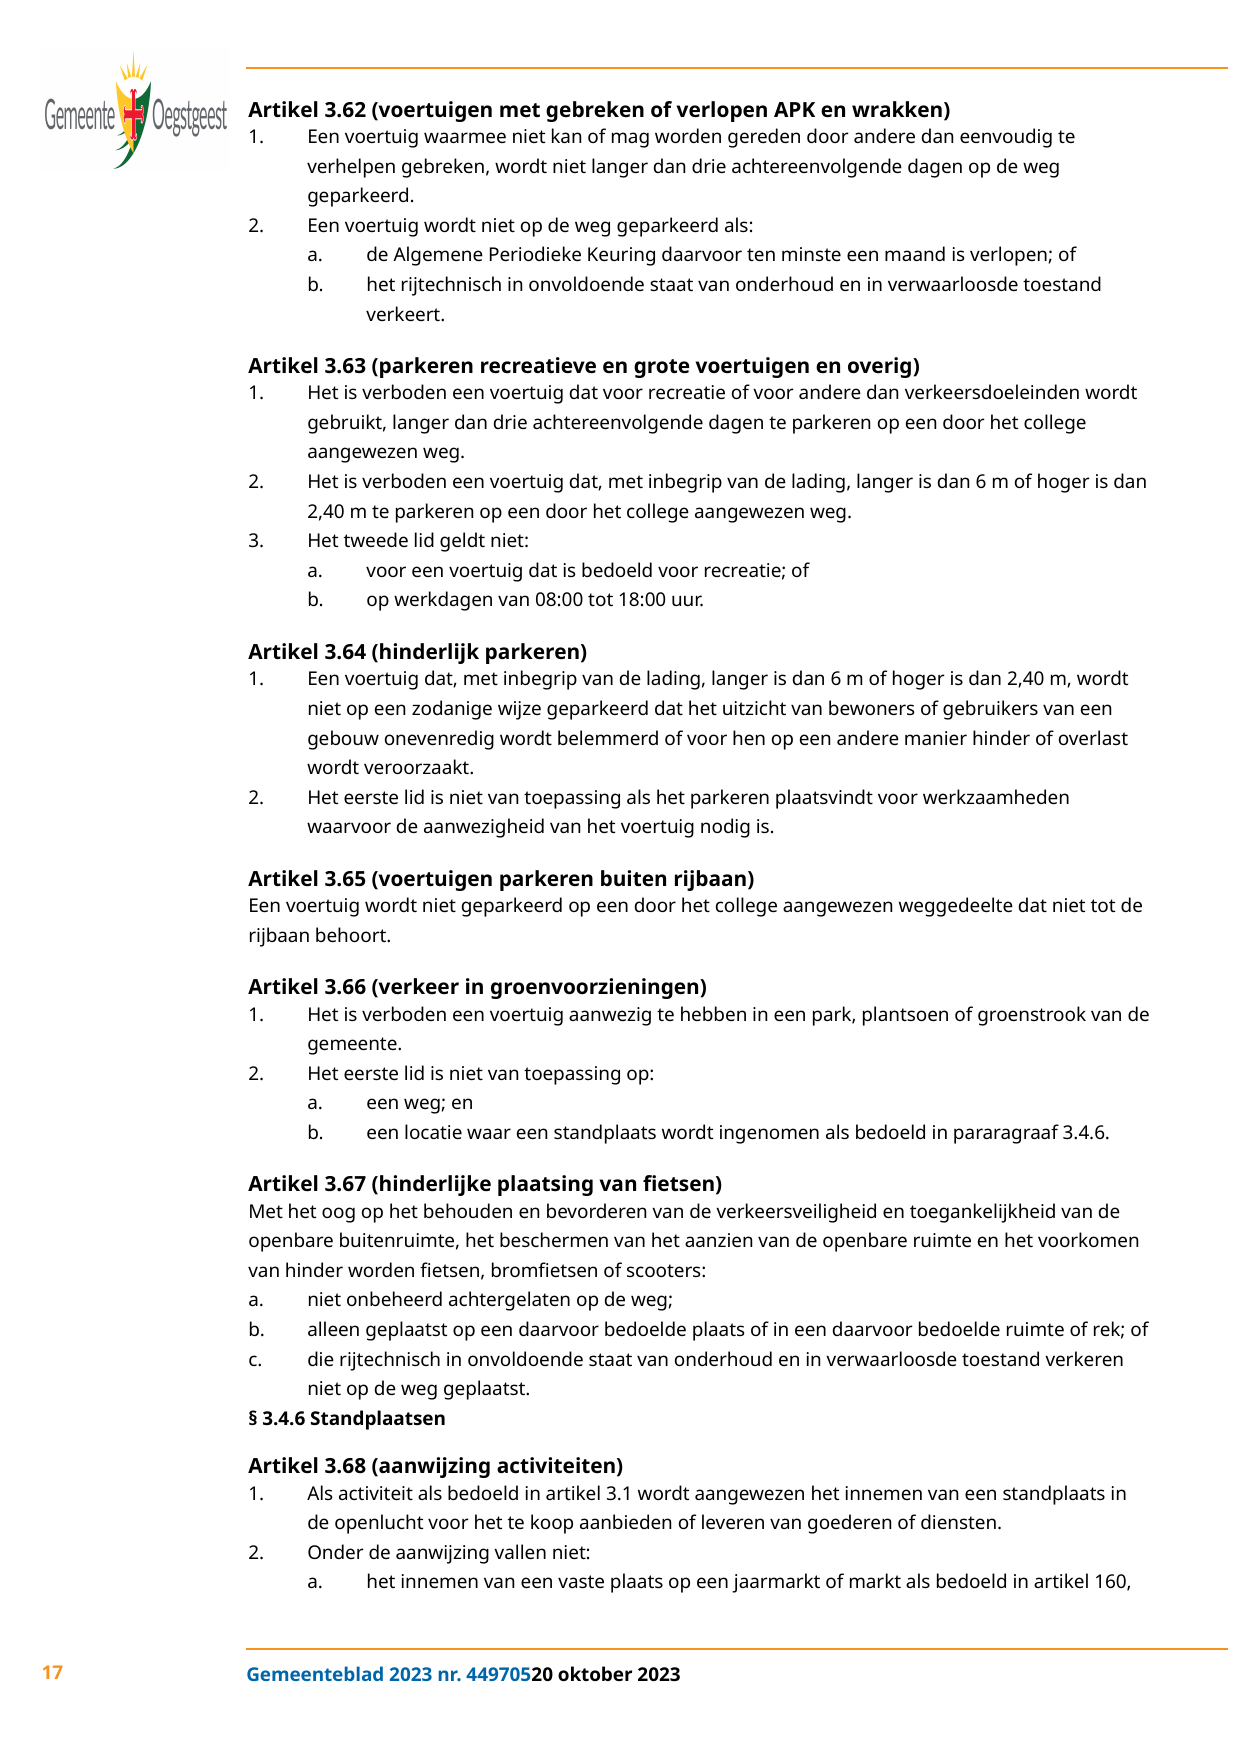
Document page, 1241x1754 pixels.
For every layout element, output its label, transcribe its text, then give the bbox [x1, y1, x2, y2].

list die rijtechnisch in onvoldoende staat van onderhoud en in verwaarloosde toestand verkeren niet op de weg geplaatst. [248, 1346, 1152, 1401]
text Artikel 3.63 (parkeren recreatieve en grote voertuigen en overig) [248, 351, 1152, 379]
text Artikel 3.62 (voertuigen met gebreken of verlopen APK en wrakken) [248, 95, 1152, 123]
list Als activiteit als bedoeld in artikel 3.1 wordt aangewezen het innemen van een standplaats in de openlucht voor het te koop aanbieden of leveren van goederen of diensten. [248, 1480, 1152, 1535]
list Een voertuig wordt niet op de weg geparkeerd als: [248, 212, 1152, 238]
text Artikel 3.67 (hinderlijke plaatsing van fietsen) [248, 1169, 1152, 1198]
list alleen geplaatst op een daarvoor bedoelde plaats of in een daarvoor bedoelde ruimte of rek; of [248, 1316, 1152, 1342]
list Onder de aanwijzing vallen niet: [248, 1539, 1152, 1565]
text Een voertuig wordt niet geparkeerd op een door het college aangewezen weggedeelte dat niet tot de rijbaan behoort. [248, 892, 1152, 948]
list Het eerste lid is niet van toepassing op: [248, 1060, 1152, 1086]
list Het is verboden een voertuig dat voor recreatie of voor andere dan verkeersdoeleinden wordt gebruikt, langer dan drie achtereenvolgende dagen te parkeren op een door het college aangewezen weg. [248, 379, 1152, 464]
list voor een voertuig dat is bedoeld voor recreatie; of [307, 557, 1152, 583]
text § 3.4.6 Standplaatsen [248, 1405, 1152, 1431]
list een weg; en [307, 1089, 1152, 1115]
text Artikel 3.65 (voertuigen parkeren buiten rijbaan) [248, 864, 1152, 892]
list Het tweede lid geldt niet: [248, 527, 1152, 553]
list de Algemene Periodieke Keuring daarvoor ten minste een maand is verlopen; of [307, 242, 1152, 267]
text Met het oog op het behouden en bevorderen van de verkeersveiligheid en toegankelijkheid van de openbare buitenruimte, het beschermen van het aanzien van de openbare ruimte en het voorkomen van hinder worden fietsen, bromfietsen of scooters: [248, 1198, 1152, 1283]
text Artikel 3.68 (aanwijzing activiteiten) [248, 1452, 1152, 1480]
list Het eerste lid is niet van toepassing als het parkeren plaatsvindt voor werkzaamheden waarvoor de aanwezigheid van het voertuig nodig is. [248, 784, 1152, 839]
picture [41, 47, 231, 172]
list niet onbeheerd achtergelaten op de weg; [248, 1287, 1152, 1312]
list het innemen van een vaste plaats op een jaarmarkt of markt als bedoeld in artikel 160, [307, 1569, 1152, 1594]
text Artikel 3.66 (verkeer in groenvoorzieningen) [248, 972, 1152, 1001]
list Het is verboden een voertuig aanwezig te hebben in een park, plantsoen of groenstrook van de gemeente. [248, 1001, 1152, 1056]
text Artikel 3.64 (hinderlijk parkeren) [248, 637, 1152, 666]
list op werkdagen van 08:00 tot 18:00 uur. [307, 587, 1152, 612]
list een locatie waar een standplaats wordt ingenomen als bedoeld in pararagraaf 3.4.6. [307, 1119, 1152, 1145]
list het rijtechnisch in onvoldoende staat van onderhoud en in verwaarloosde toestand verkeert. [307, 271, 1152, 326]
list Een voertuig waarmee niet kan of mag worden gereden door andere dan eenvoudig te verhelpen gebreken, wordt niet langer dan drie achtereenvolgende dagen op de weg geparkeerd. [248, 123, 1152, 208]
list Een voertuig dat, met inbegrip van de lading, langer is dan 6 m of hoger is dan 2,40 m, wordt niet op een zodanige wijze geparkeerd dat het uitzicht van bewoners of gebruikers van een gebouw onevenredig wordt belemmerd of voor hen op een andere manier hinder of overlast wordt veroorzaakt. [248, 666, 1152, 780]
list Het is verboden een voertuig dat, met inbegrip van de lading, langer is dan 6 m of hoger is dan 2,40 m te parkeren op een door het college aangewezen weg. [248, 468, 1152, 524]
